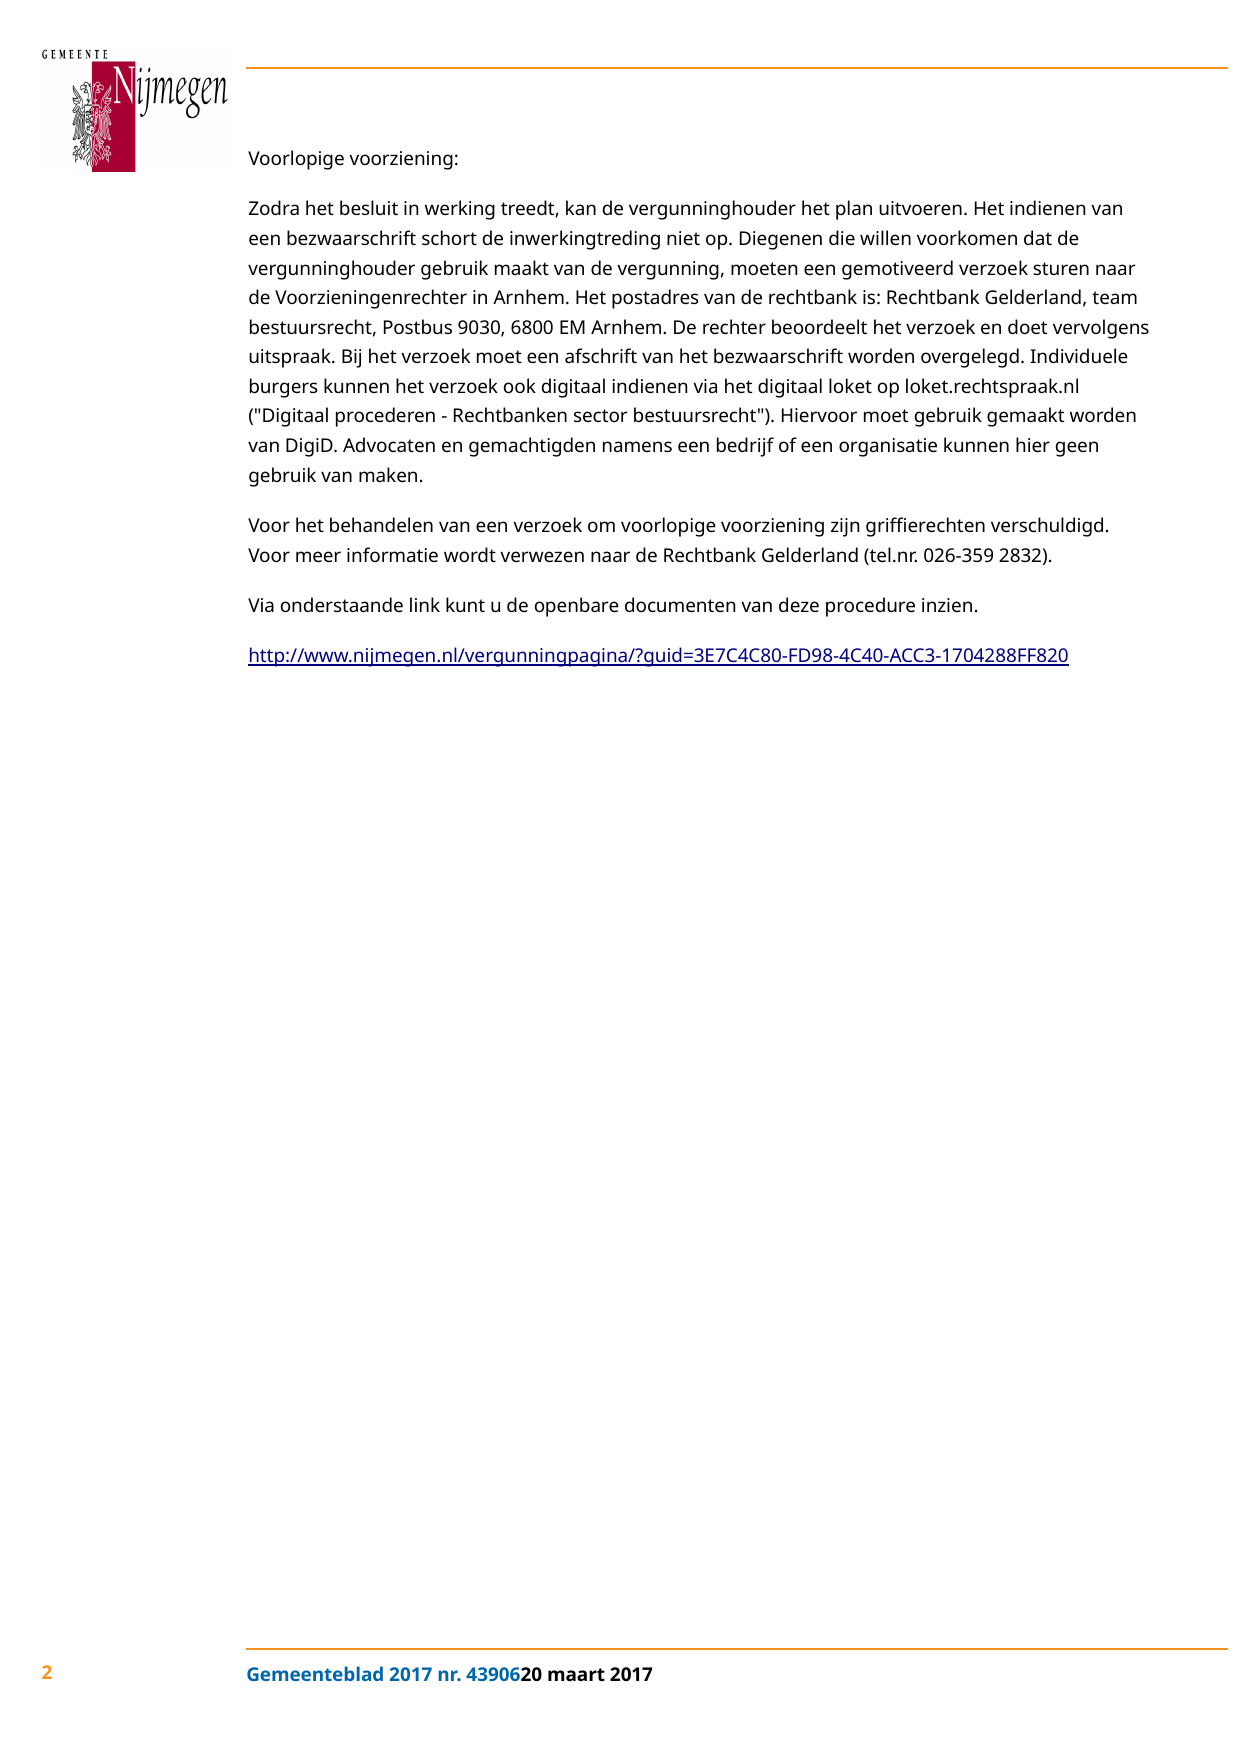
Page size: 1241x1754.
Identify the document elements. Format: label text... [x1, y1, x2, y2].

text Voor het behandelen van een verzoek om voorlopige voorziening zijn griffierechten verschuldigd. Voor meer informatie wordt verwezen naar de Rechtbank Gelderland (tel.nr. 026-359 2832). [248, 512, 1152, 568]
text http://www.nijmegen.nl/vergunningpagina/?guid=3E7C4C80-FD98-4C40-ACC3-1704288FF820 [248, 643, 1152, 668]
text Zodra het besluit in werking treedt, kan de vergunninghouder het plan uitvoeren. Het indienen van een bezwaarschrift schort de inwerkingtreding niet op. Diegenen die willen voorkomen dat de vergunninghouder gebruik maakt van de vergunning, moeten een gemotiveerd verzoek sturen naar de Voorzieningenrechter in Arnhem. Het postadres van de rechtbank is: Rechtbank Gelderland, team bestuursrecht, Postbus 9030, 6800 EM Arnhem. De rechter beoordeelt het verzoek en doet vervolgens uitspraak. Bij het verzoek moet een afschrift van het bezwaarschrift worden overgelegd. Individuele burgers kunnen het verzoek ook digitaal indienen via het digitaal loket op loket.rechtspraak.nl ("Digitaal procederen - Rechtbanken sector bestuursrecht"). Hiervoor moet gebruik gemaakt worden van DigiD. Advocaten en gemachtigden namens een bedrijf of een organisatie kunnen hier geen gebruik van maken. [248, 196, 1152, 488]
text Via onderstaande link kunt u de openbare documenten van deze procedure inzien. [248, 592, 1152, 618]
text Voorlopige voorziening: [248, 145, 1152, 171]
picture [41, 47, 231, 172]
